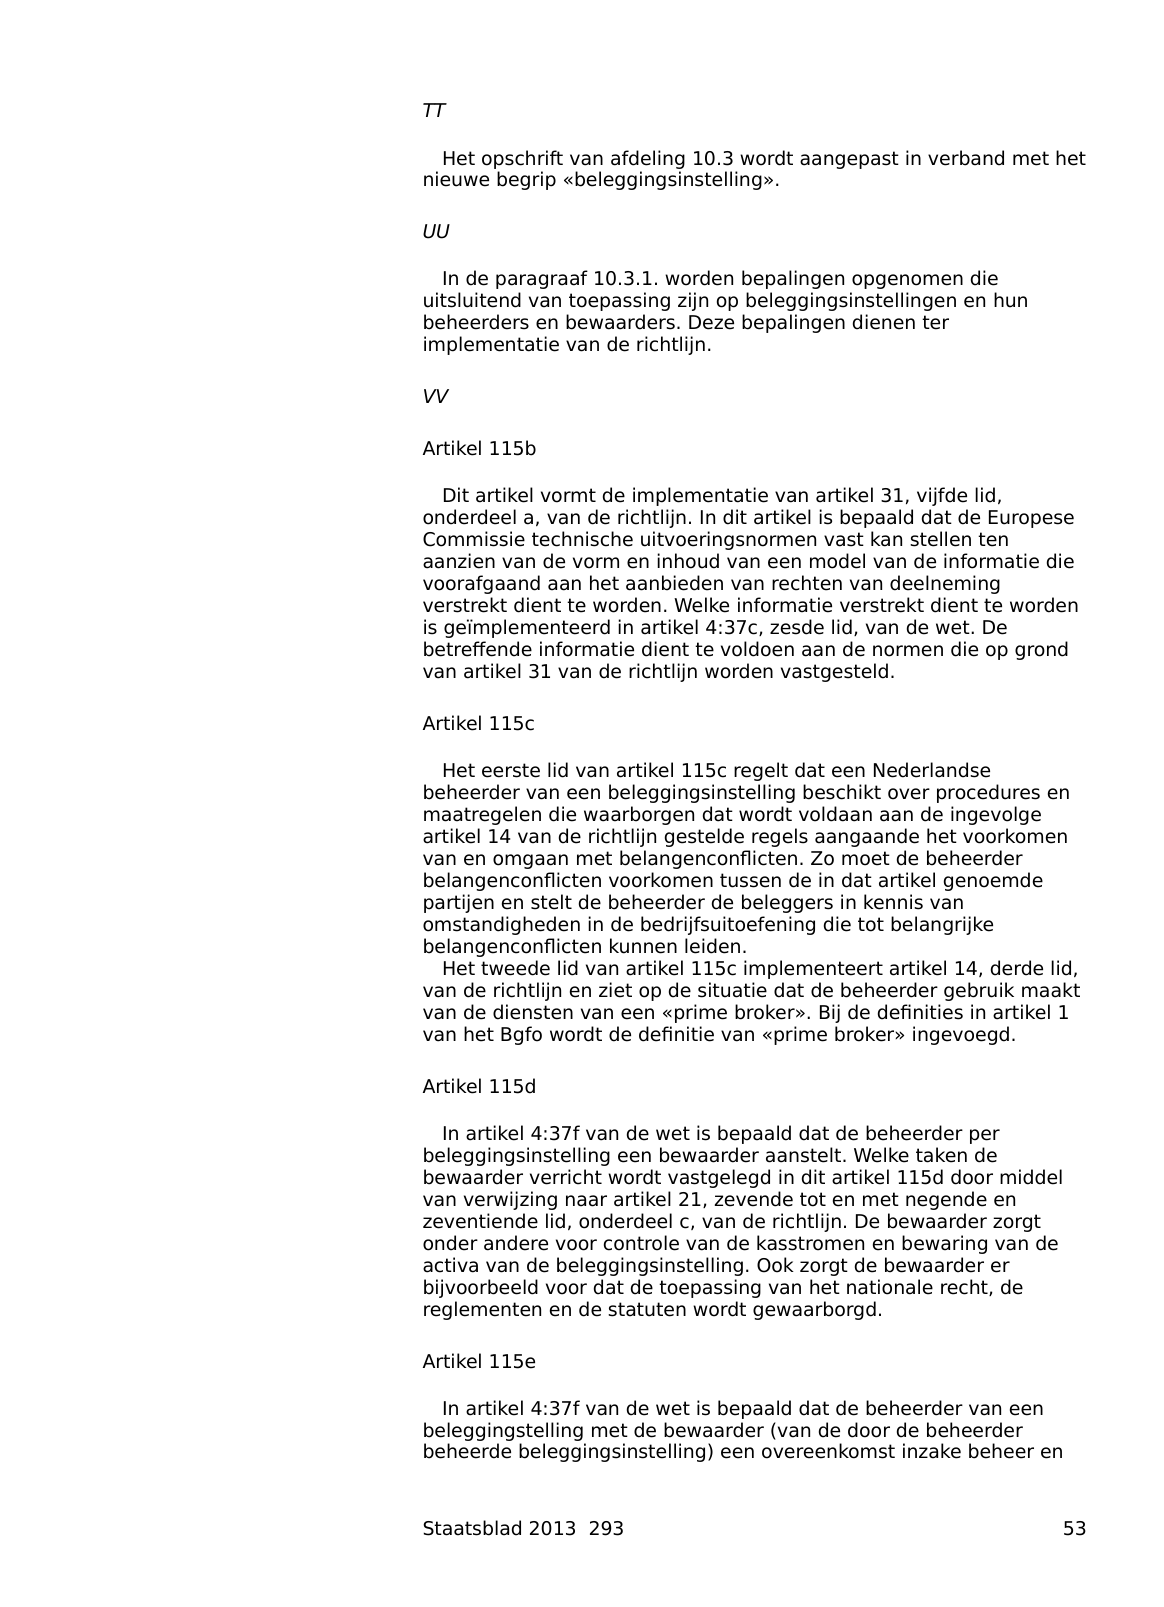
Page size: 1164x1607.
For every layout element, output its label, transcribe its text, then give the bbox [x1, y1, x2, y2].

text Het opschrift van afdeling 10.3 wordt aangepast in verband met het nieuwe begrip «beleggingsinstelling». [422, 147, 1087, 191]
subtitle Artikel 115b [422, 438, 1087, 460]
text Het tweede lid van artikel 115c implementeert artikel 14, derde lid, van de richtlijn en ziet op de situatie dat de beheerder gebruik maakt van de diensten van een «prime broker». Bij de definities in artikel 1 van het Bgfo wordt de definitie van «prime broker» ingevoegd. [422, 958, 1087, 1046]
text In de paragraaf 10.3.1. worden bepalingen opgenomen die uitsluitend van toepassing zijn op beleggingsinstellingen en hun beheerders en bewaarders. Deze bepalingen dienen ter implementatie van de richtlijn. [422, 268, 1087, 356]
text In artikel 4:37f van de wet is bepaald dat de beheerder van een beleggingstelling met de bewaarder (van de door de beheerder beheerde beleggingsinstelling) een overeenkomst inzake beheer en [422, 1397, 1087, 1463]
subtitle Artikel 115d [422, 1076, 1087, 1098]
subtitle Artikel 115c [422, 713, 1087, 735]
text Het eerste lid van artikel 115c regelt dat een Nederlandse beheerder van een beleggingsinstelling beschikt over procedures en maatregelen die waarborgen dat wordt voldaan aan de ingevolge artikel 14 van de richtlijn gestelde regels aangaande het voorkomen van en omgaan met belangenconflicten. Zo moet de beheerder belangenconflicten voorkomen tussen de in dat artikel genoemde partijen en stelt de beheerder de beleggers in kennis van omstandigheden in de bedrijfsuitoefening die tot belangrijke belangenconflicten kunnen leiden. [422, 760, 1087, 958]
text Dit artikel vormt de implementatie van artikel 31, vijfde lid, onderdeel a, van de richtlijn. In dit artikel is bepaald dat de Europese Commissie technische uitvoeringsnormen vast kan stellen ten aanzien van de vorm en inhoud van een model van de informatie die voorafgaand aan het aanbieden van rechten van deelneming verstrekt dient te worden. Welke informatie verstrekt dient te worden is geïmplementeerd in artikel 4:37c, zesde lid, van de wet. De betreffende informatie dient te voldoen aan de normen die op grond van artikel 31 van de richtlijn worden vastgesteld. [422, 485, 1087, 683]
subtitle UU [422, 221, 1087, 243]
subtitle Artikel 115e [422, 1351, 1087, 1372]
subtitle TT [422, 100, 1087, 122]
text In artikel 4:37f van de wet is bepaald dat de beheerder per beleggingsinstelling een bewaarder aanstelt. Welke taken de bewaarder verricht wordt vastgelegd in dit artikel 115d door middel van verwijzing naar artikel 21, zevende tot en met negende en zeventiende lid, onderdeel c, van de richtlijn. De bewaarder zorgt onder andere voor controle van de kasstromen en bewaring van de activa van de beleggingsinstelling. Ook zorgt de bewaarder er bijvoorbeeld voor dat de toepassing van het nationale recht, de reglementen en de statuten wordt gewaarborgd. [422, 1123, 1087, 1321]
subtitle VV [422, 386, 1087, 408]
